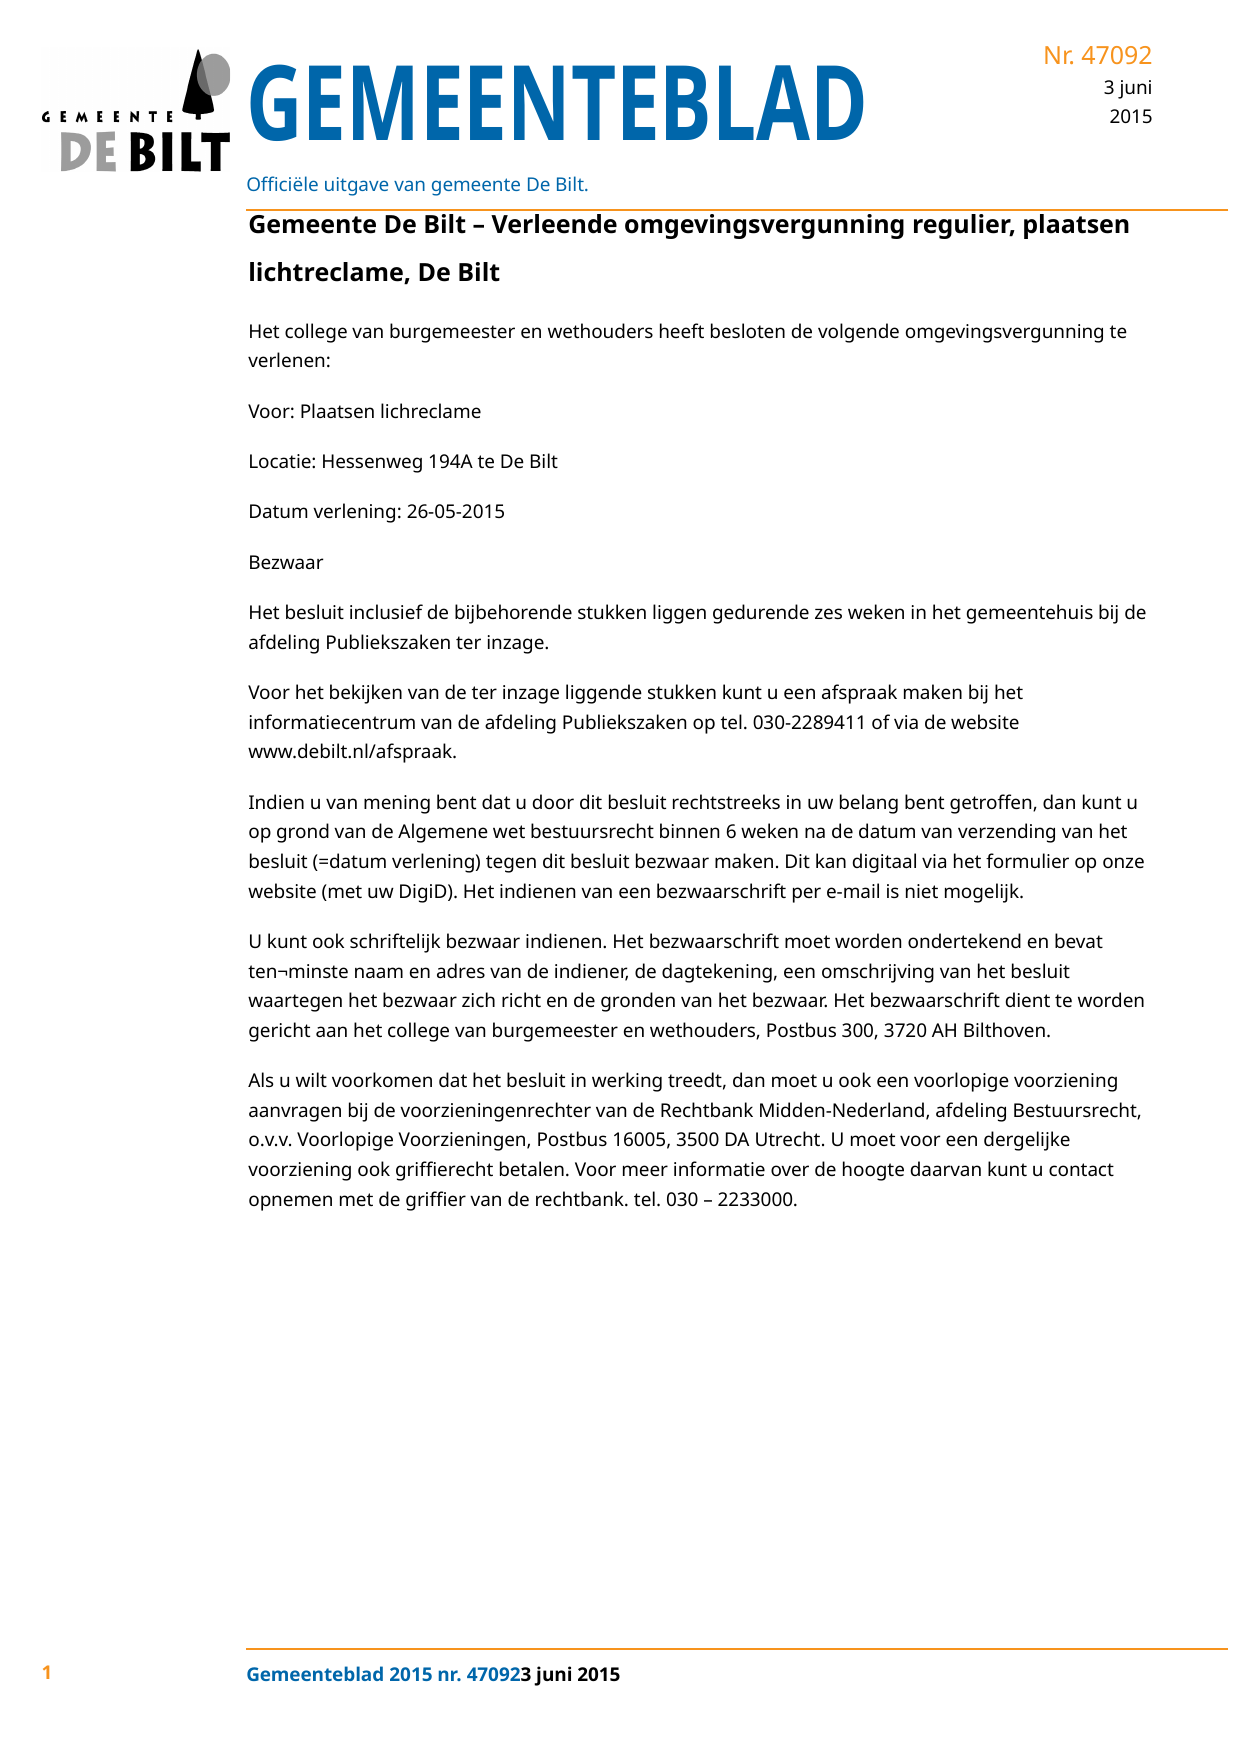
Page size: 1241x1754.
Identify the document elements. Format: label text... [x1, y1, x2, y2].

text Datum verlening: 26-05-2015 [248, 499, 1152, 524]
text Als u wilt voorkomen dat het besluit in werking treedt, dan moet u ook een voorlopige voorziening aanvragen bij de voorzieningenrechter van de Rechtbank Midden-Nederland, afdeling Bestuursrecht, o.v.v. Voorlopige Voorzieningen, Postbus 16005, 3500 DA Utrecht. U moet voor een dergelijke voorziening ook griffierecht betalen. Voor meer informatie over de hoogte daarvan kunt u contact opnemen met de griffier van de rechtbank. tel. 030 – 2233000. [248, 1067, 1152, 1212]
text Het besluit inclusief de bijbehorende stukken liggen gedurende zes weken in het gemeentehuis bij de afdeling Publiekszaken ter inzage. [248, 599, 1152, 655]
text Indien u van mening bent dat u door dit besluit rechtstreeks in uw belang bent getroffen, dan kunt u op grond van de Algemene wet bestuursrecht binnen 6 weken na de datum van verzending van het besluit (=datum verlening) tegen dit besluit bezwaar maken. Dit kan digitaal via het formulier op onze website (met uw DigiD). Het indienen van een bezwaarschrift per e-mail is niet mogelijk. [248, 789, 1152, 904]
text Bezwaar [248, 549, 1152, 575]
text Het college van burgemeester en wethouders heeft besloten de volgende omgevingsvergunning te verlenen: [248, 318, 1152, 373]
text U kunt ook schriftelijk bezwaar indienen. Het bezwaarschrift moet worden ondertekend en bevat ten¬minste naam en adres van de indiener, de dagtekening, een omschrijving van het besluit waartegen het bezwaar zich richt en de gronden van het bezwaar. Het bezwaarschrift dient te worden gericht aan het college van burgemeester en wethouders, Postbus 300, 3720 AH Bilthoven. [248, 928, 1152, 1043]
text Voor: Plaatsen lichreclame [248, 398, 1152, 424]
text Locatie: Hessenweg 194A te De Bilt [248, 448, 1152, 474]
picture [41, 47, 231, 172]
text Gemeente De Bilt – Verleende omgevingsvergunning regulier, plaatsen lichtreclame, De Bilt [248, 211, 1152, 288]
text Voor het bekijken van de ter inzage liggende stukken kunt u een afspraak maken bij het informatiecentrum van de afdeling Publiekszaken op tel. 030-2289411 of via de website www.debilt.nl/afspraak. [248, 679, 1152, 764]
